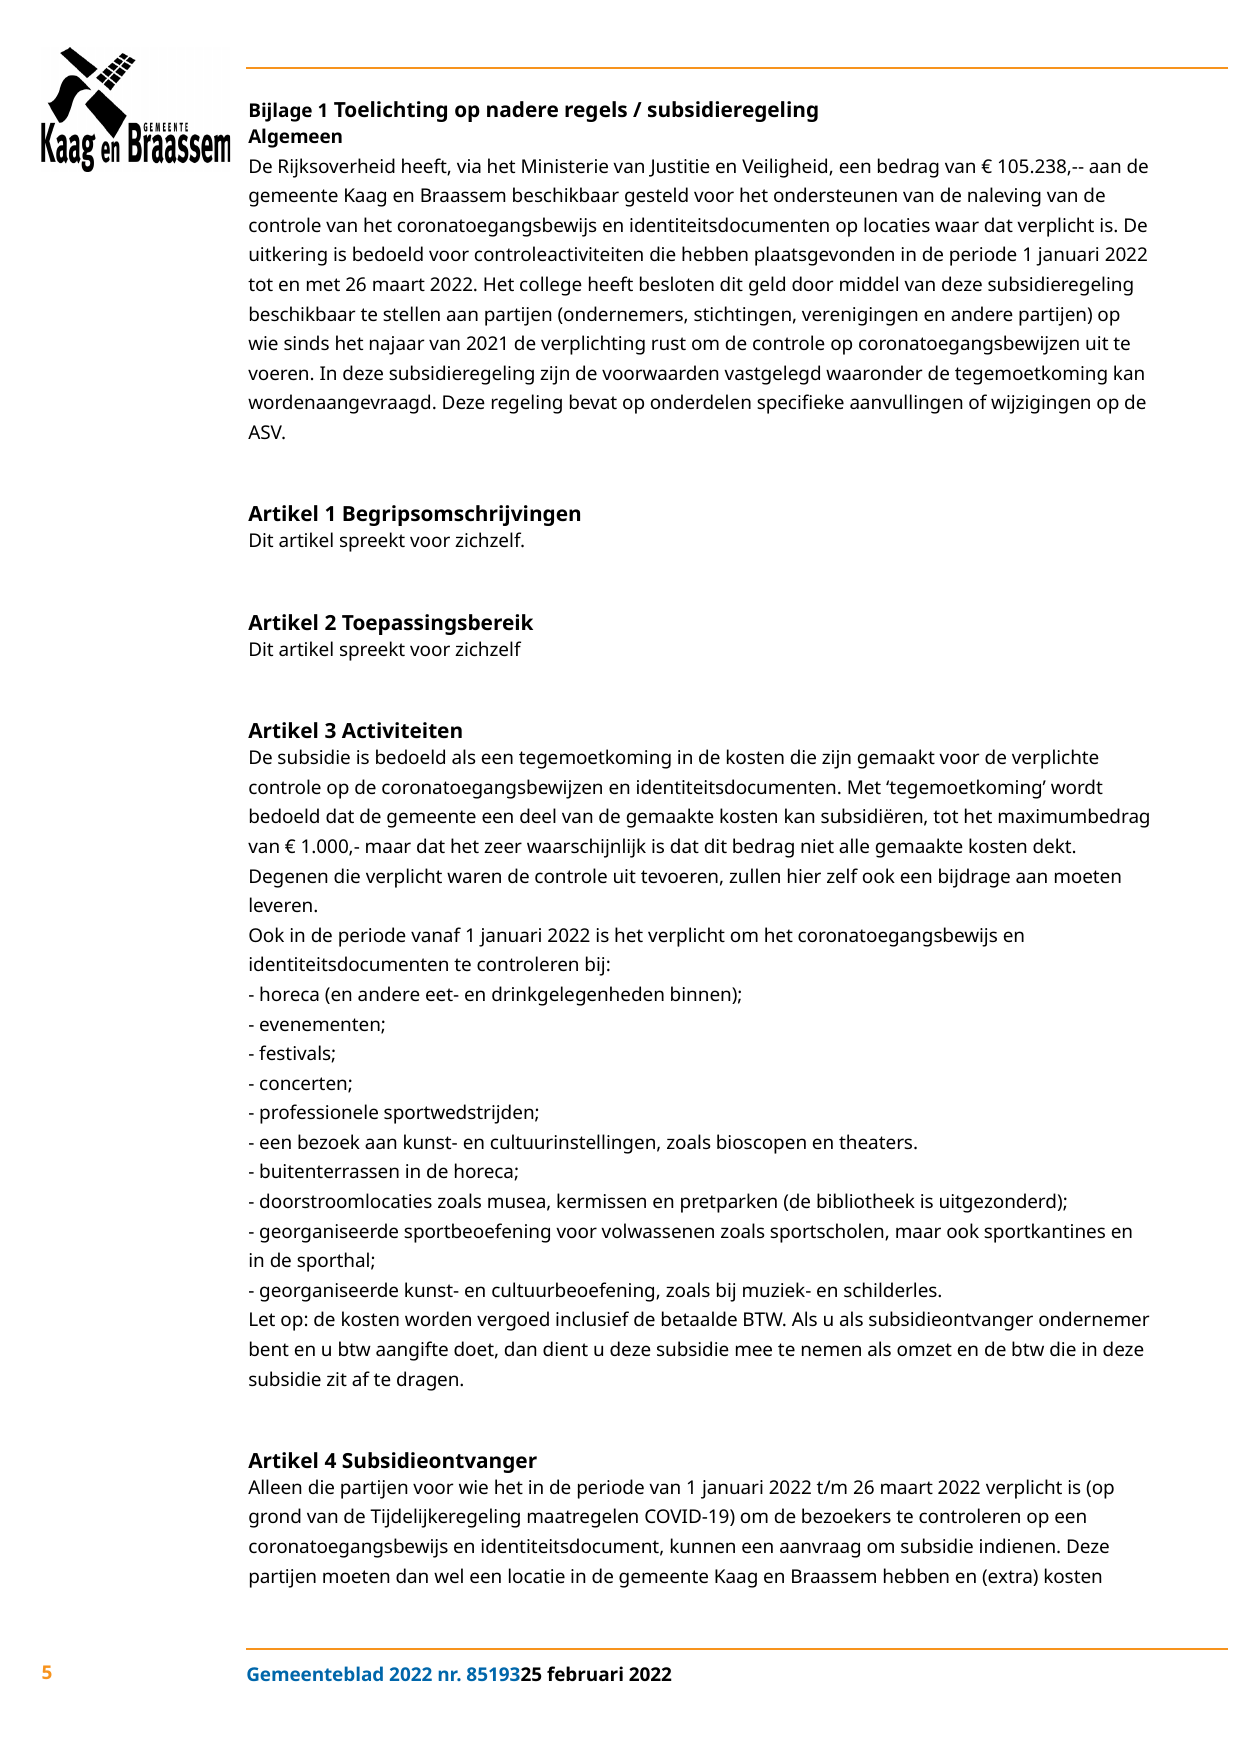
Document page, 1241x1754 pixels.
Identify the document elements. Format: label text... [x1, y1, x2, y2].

text - concerten; [248, 1070, 1152, 1096]
text Let op: de kosten worden vergoed inclusief de betaalde BTW. Als u als subsidieontvanger ondernemer bent en u btw aangifte doet, dan dient u deze subsidie mee te nemen als omzet en de btw die in deze subsidie zit af te dragen. [248, 1307, 1152, 1391]
text De Rijksoverheid heeft, via het Ministerie van Justitie en Veiligheid, een bedrag van € 105.238,-- aan de gemeente Kaag en Braassem beschikbaar gesteld voor het ondersteunen van de naleving van de controle van het coronatoegangsbewijs en identiteitsdocumenten op locaties waar dat verplicht is. De uitkering is bedoeld voor controleactiviteiten die hebben plaatsgevonden in de periode 1 januari 2022 tot en met 26 maart 2022. Het college heeft besloten dit geld door middel van deze subsidieregeling beschikbaar te stellen aan partijen (ondernemers, stichtingen, verenigingen en andere partijen) op wie sinds het najaar van 2021 de verplichting rust om de controle op coronatoegangsbewijzen uit te voeren. In deze subsidieregeling zijn de voorwaarden vastgelegd waaronder de tegemoetkoming kan wordenaangevraagd. Deze regeling bevat op onderdelen specifieke aanvullingen of wijzigingen op de ASV. [248, 153, 1152, 445]
text - doorstroomlocaties zoals musea, kermissen en pretparken (de bibliotheek is uitgezonderd); [248, 1188, 1152, 1214]
text Artikel 1 Begripsomschrijvingen [248, 499, 1152, 528]
text Dit artikel spreekt voor zichzelf. [248, 528, 1152, 553]
text Alleen die partijen voor wie het in de periode van 1 januari 2022 t/m 26 maart 2022 verplicht is (op grond van de Tijdelijkeregeling maatregelen COVID-19) om de bezoekers te controleren op een coronatoegangsbewijs en identiteitsdocument, kunnen een aanvraag om subsidie indienen. Deze partijen moeten dan wel een locatie in de gemeente Kaag en Braassem hebben en (extra) kosten [248, 1474, 1152, 1589]
picture [41, 47, 231, 172]
text Algemeen [248, 123, 1152, 149]
text Ook in de periode vanaf 1 januari 2022 is het verplicht om het coronatoegangsbewijs en identiteitsdocumenten te controleren bij: [248, 922, 1152, 977]
text - georganiseerde kunst- en cultuurbeoefening, zoals bij muziek- en schilderles. [248, 1277, 1152, 1303]
text Artikel 4 Subsidieontvanger [248, 1446, 1152, 1474]
text - georganiseerde sportbeoefening voor volwassenen zoals sportscholen, maar ook sportkantines en in de sporthal; [248, 1218, 1152, 1273]
text - horeca (en andere eet- en drinkgelegenheden binnen); [248, 981, 1152, 1007]
text - evenementen; [248, 1011, 1152, 1036]
text Bijlage 1 Toelichting op nadere regels / subsidieregeling [248, 95, 1152, 123]
text - professionele sportwedstrijden; [248, 1099, 1152, 1125]
text - een bezoek aan kunst- en cultuurinstellingen, zoals bioscopen en theaters. [248, 1129, 1152, 1155]
text De subsidie is bedoeld als een tegemoetkoming in de kosten die zijn gemaakt voor de verplichte controle op de coronatoegangsbewijzen en identiteitsdocumenten. Met ‘tegemoetkoming’ wordt bedoeld dat de gemeente een deel van de gemaakte kosten kan subsidiëren, tot het maximumbedrag van € 1.000,- maar dat het zeer waarschijnlijk is dat dit bedrag niet alle gemaakte kosten dekt. Degenen die verplicht waren de controle uit tevoeren, zullen hier zelf ook een bijdrage aan moeten leveren. [248, 744, 1152, 918]
text - festivals; [248, 1040, 1152, 1066]
text Dit artikel spreekt voor zichzelf [248, 636, 1152, 662]
text Artikel 3 Activiteiten [248, 716, 1152, 744]
text - buitenterrassen in de horeca; [248, 1159, 1152, 1184]
text Artikel 2 Toepassingsbereik [248, 608, 1152, 636]
